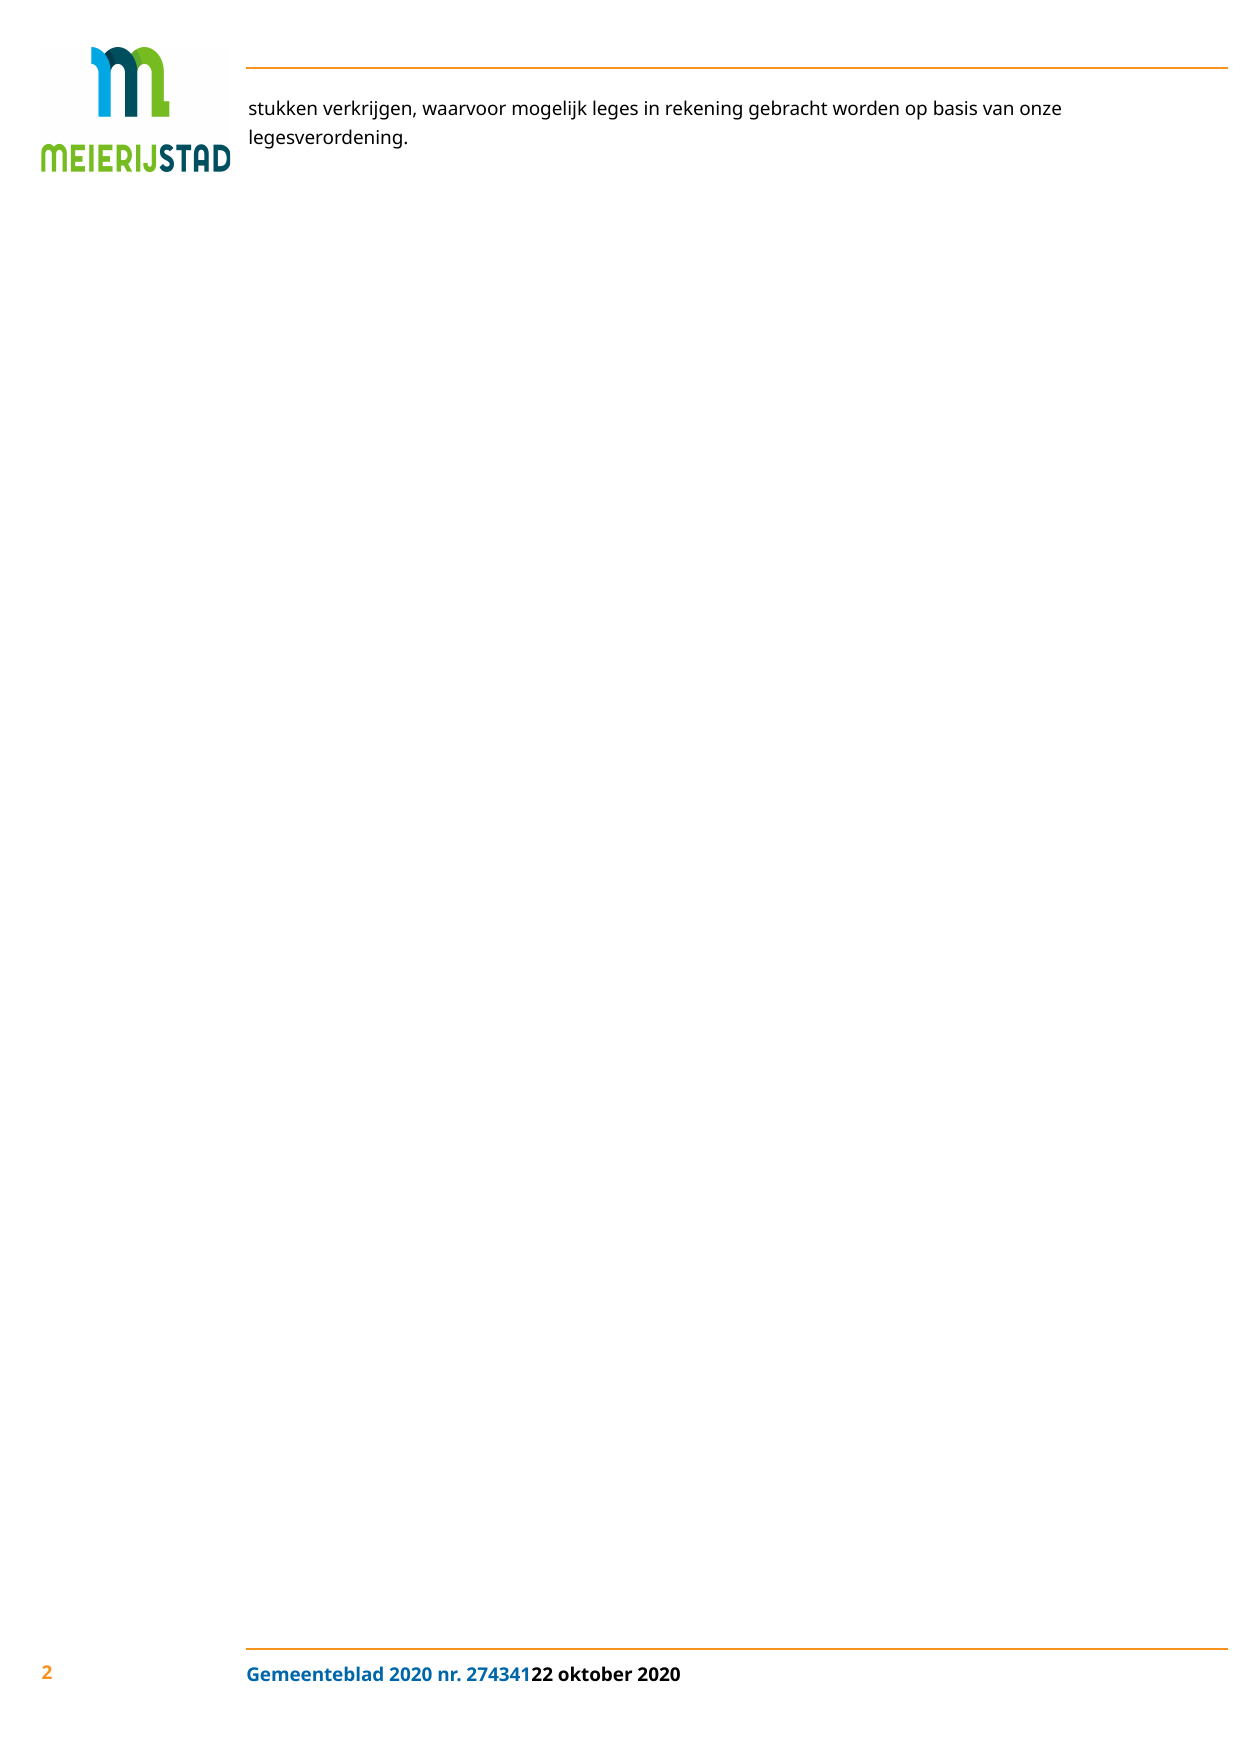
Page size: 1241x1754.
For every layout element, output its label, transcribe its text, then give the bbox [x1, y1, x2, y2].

picture [41, 47, 231, 172]
text stukken verkrijgen, waarvoor mogelijk leges in rekening gebracht worden op basis van onze legesverordening. [248, 95, 1152, 150]
